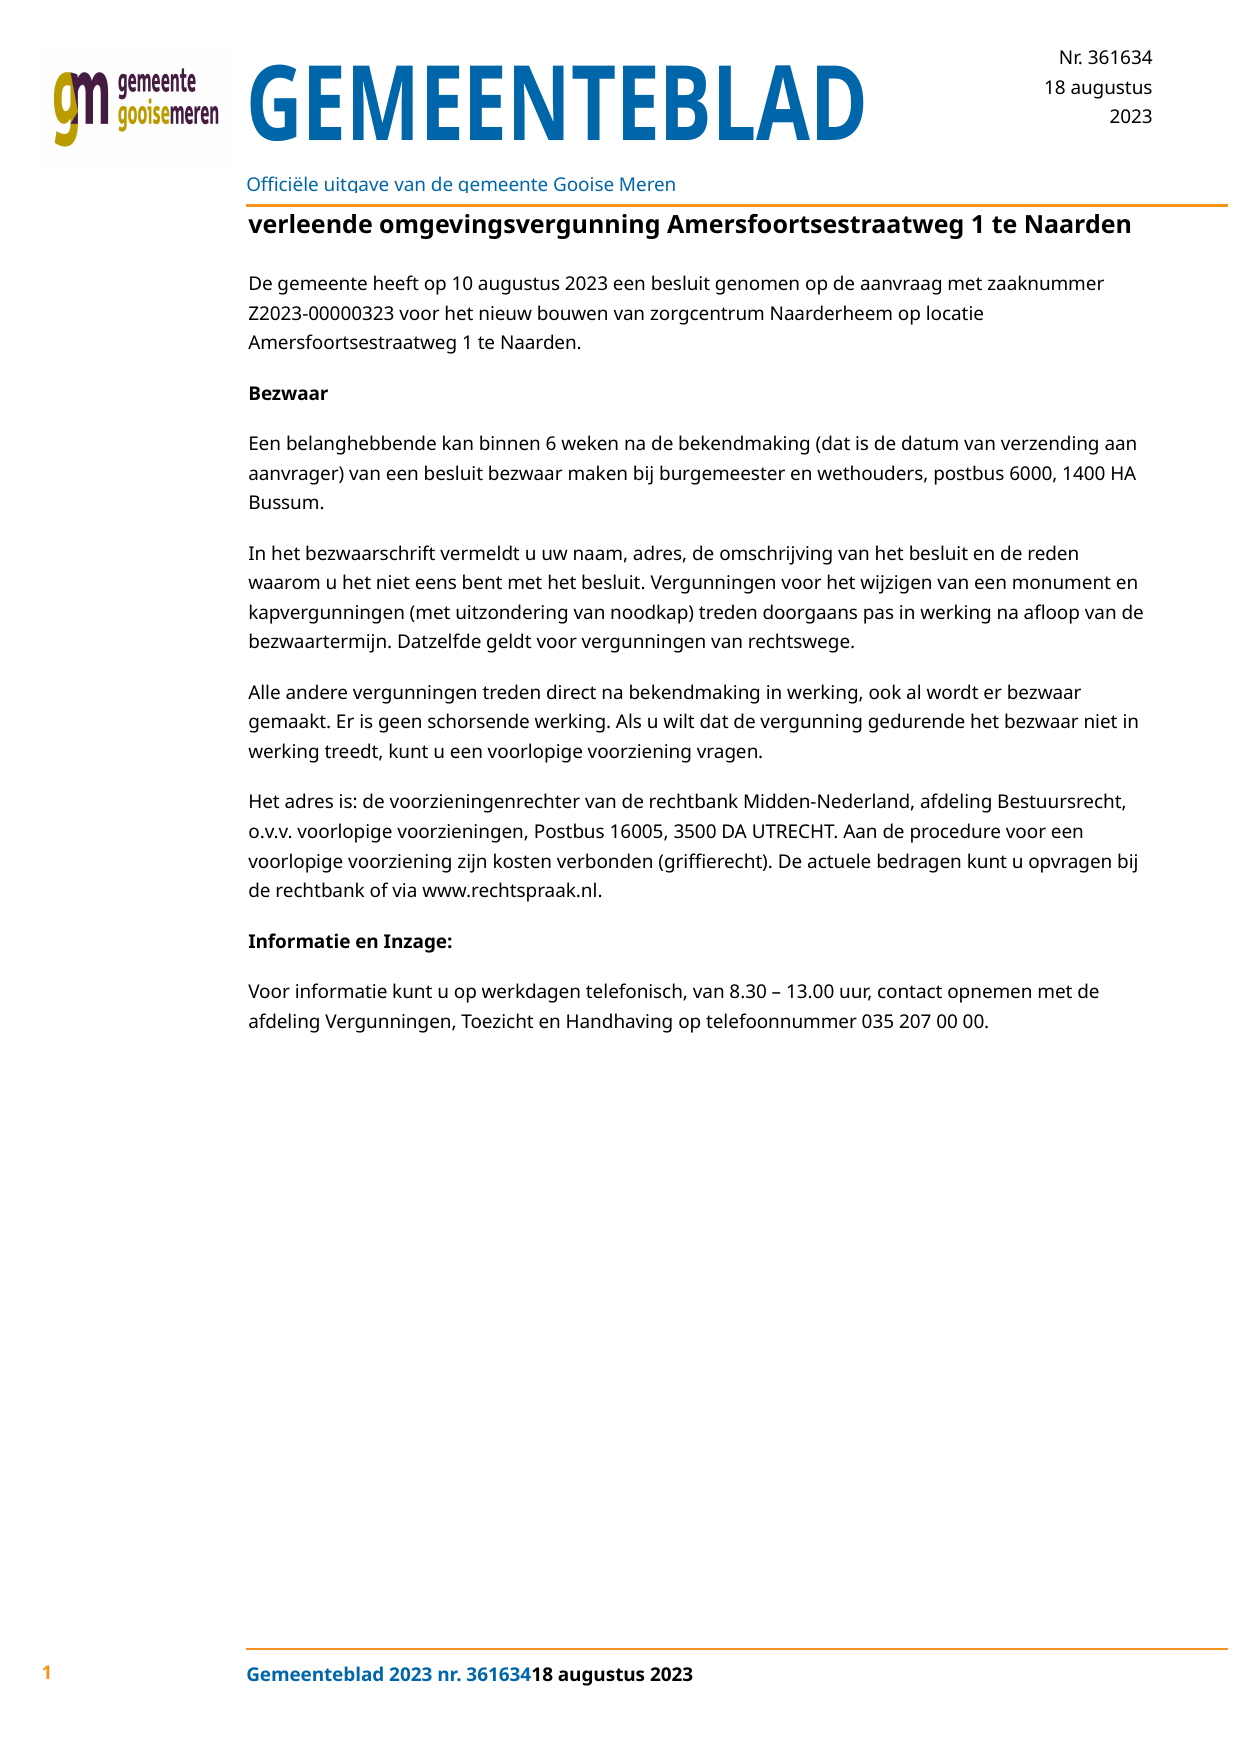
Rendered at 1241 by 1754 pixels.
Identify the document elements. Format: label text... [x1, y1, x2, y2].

text Het adres is: de voorzieningenrechter van de rechtbank Midden-Nederland, afdeling Bestuursrecht, o.v.v. voorlopige voorzieningen, Postbus 16005, 3500 DA UTRECHT. Aan de procedure voor een voorlopige voorziening zijn kosten verbonden (griffierecht). De actuele bedragen kunt u opvragen bij de rechtbank of via www.rechtspraak.nl. [248, 789, 1152, 903]
text Voor informatie kunt u op werkdagen telefonisch, van 8.30 – 13.00 uur, contact opnemen met de afdeling Vergunningen, Toezicht en Handhaving op telefoonnummer 035 207 00 00. [248, 978, 1152, 1033]
text Bezwaar [248, 380, 1152, 406]
text In het bezwaarschrift vermeldt u uw naam, adres, de omschrijving van het besluit en de reden waarom u het niet eens bent met het besluit. Vergunningen voor het wijzigen van een monument en kapvergunningen (met uitzondering van noodkap) treden doorgaans pas in werking na afloop van de bezwaartermijn. Datzelfde geldt voor vergunningen van rechtswege. [248, 540, 1152, 654]
text Informatie en Inzage: [248, 928, 1152, 953]
text De gemeente heeft op 10 augustus 2023 een besluit genomen op de aanvraag met zaaknummer Z2023-00000323 voor het nieuw bouwen van zorgcentrum Naarderheem op locatie Amersfoortsestraatweg 1 te Naarden. [248, 270, 1152, 355]
text Alle andere vergunningen treden direct na bekendmaking in werking, ook al wordt er bezwaar gemaakt. Er is geen schorsende werking. Als u wilt dat de vergunning gedurende het bezwaar niet in werking treedt, kunt u een voorlopige voorziening vragen. [248, 679, 1152, 764]
picture [41, 47, 231, 172]
text verleende omgevingsvergunning Amersfoortsestraatweg 1 te Naarden [248, 207, 1152, 241]
text Een belanghebbende kan binnen 6 weken na de bekendmaking (dat is de datum van verzending aan aanvrager) van een besluit bezwaar maken bij burgemeester en wethouders, postbus 6000, 1400 HA Bussum. [248, 430, 1152, 515]
